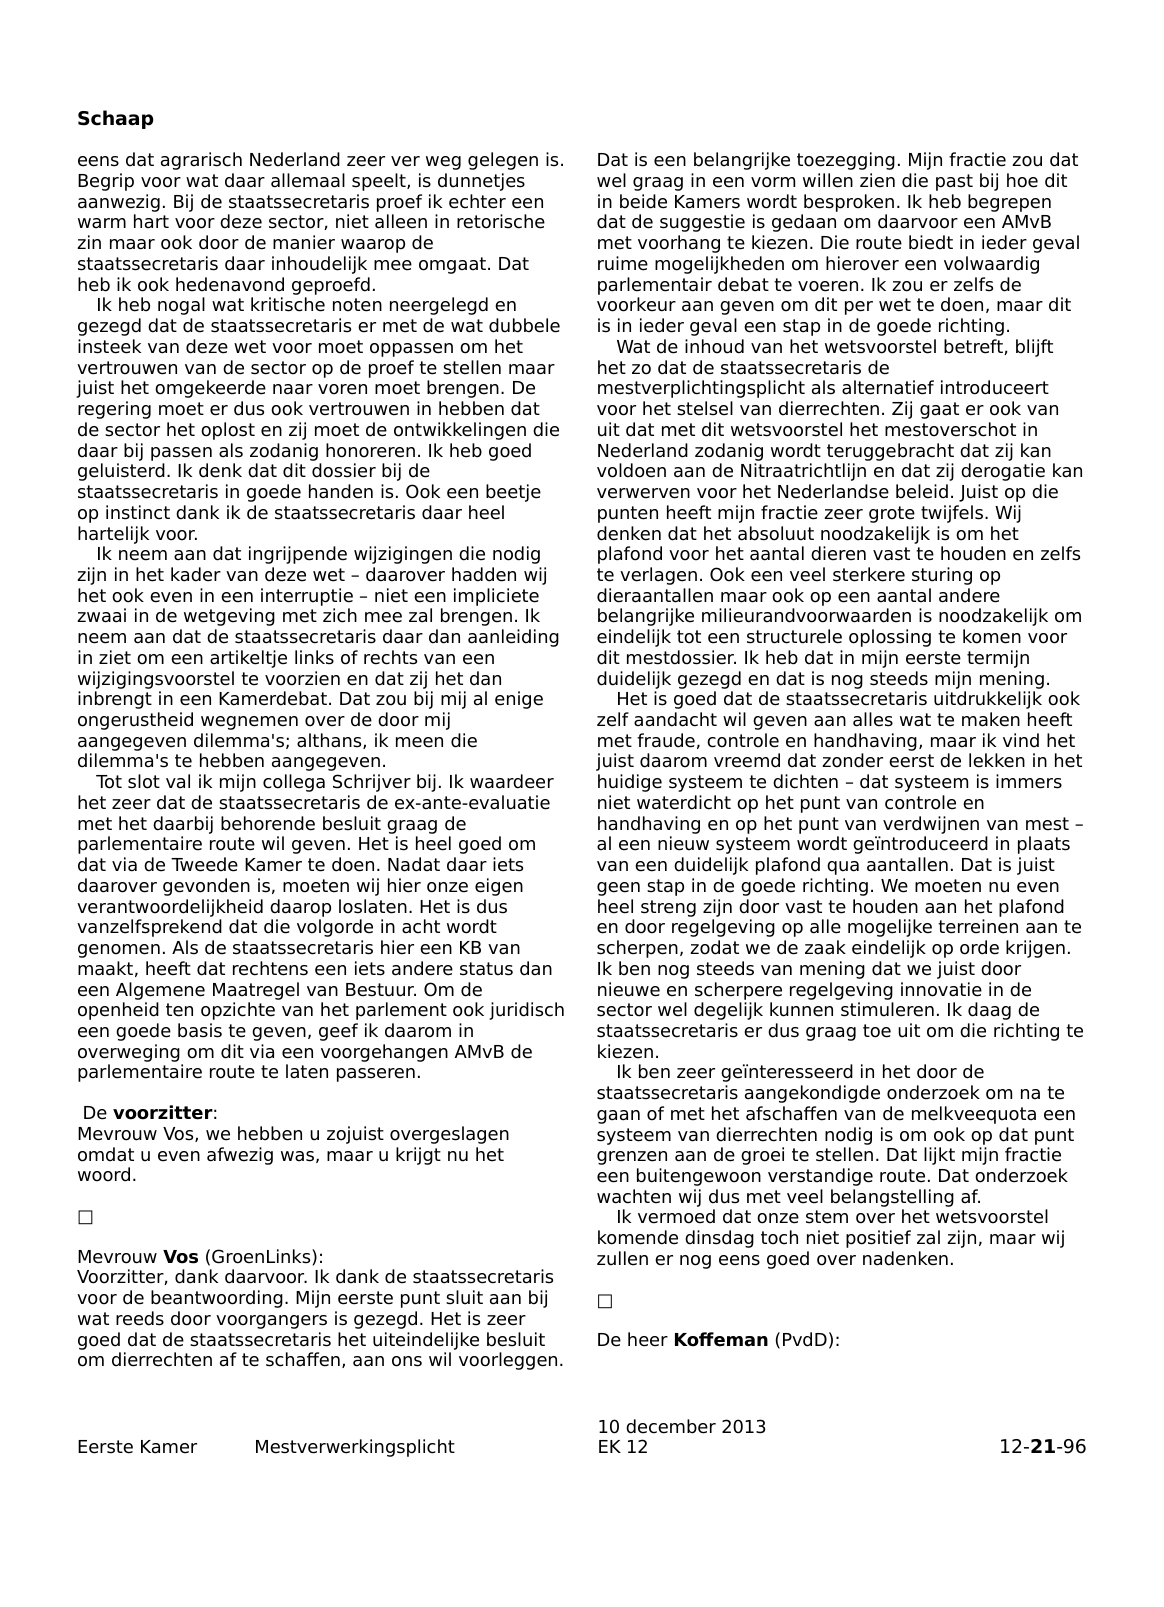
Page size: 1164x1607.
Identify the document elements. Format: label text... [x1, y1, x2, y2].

text Ik ben zeer geïnteresseerd in het door de staatssecretaris aangekondigde onderzoek om na te gaan of met het afschaffen van de melkveequota een systeem van dierrechten nodig is om ook op dat punt grenzen aan de groei te stellen. Dat lijkt mijn fractie een buitengewoon verstandige route. Dat onderzoek wachten wij dus met veel belangstelling af. [596, 1062, 1087, 1207]
text Ik vermoed dat onze stem over het wetsvoorstel komende dinsdag toch niet positief zal zijn, maar wij zullen er nog eens goed over nadenken. [596, 1207, 1087, 1269]
text □ [596, 1289, 1087, 1310]
text Mevrouw Vos (GroenLinks): [77, 1247, 567, 1267]
text Voorzitter, dank daarvoor. Ik dank de staatssecretaris voor de beantwoording. Mijn eerste punt sluit aan bij wat reeds door voorgangers is gezegd. Het is zeer goed dat de staatssecretaris het uiteindelijke besluit om dierrechten af te schaffen, aan ons wil voorleggen. [77, 1267, 567, 1371]
text eens dat agrarisch Nederland zeer ver weg gelegen is. Begrip voor wat daar allemaal speelt, is dunnetjes aanwezig. Bij de staatssecretaris proef ik echter een warm hart voor deze sector, niet alleen in retorische zin maar ook door de manier waarop de staatssecretaris daar inhoudelijk mee omgaat. Dat heb ik ook hedenavond geproefd. [77, 150, 567, 295]
text Dat is een belangrijke toezegging. Mijn fractie zou dat wel graag in een vorm willen zien die past bij hoe dit in beide Kamers wordt besproken. Ik heb begrepen dat de suggestie is gedaan om daarvoor een AMvB met voorhang te kiezen. Die route biedt in ieder geval ruime mogelijkheden om hierover een volwaardig parlementair debat te voeren. Ik zou er zelfs de voorkeur aan geven om dit per wet te doen, maar dit is in ieder geval een stap in de goede richting. [596, 150, 1087, 337]
text Het is goed dat de staatssecretaris uitdrukkelijk ook zelf aandacht wil geven aan alles wat te maken heeft met fraude, controle en handhaving, maar ik vind het juist daarom vreemd dat zonder eerst de lekken in het huidige systeem te dichten – dat systeem is immers niet waterdicht op het punt van controle en handhaving en op het punt van verdwijnen van mest – al een nieuw systeem wordt geïntroduceerd in plaats van een duidelijk plafond qua aantallen. Dat is juist geen stap in de goede richting. We moeten nu even heel streng zijn door vast te houden aan het plafond en door regelgeving op alle mogelijke terreinen aan te scherpen, zodat we de zaak eindelijk op orde krijgen. Ik ben nog steeds van mening dat we juist door nieuwe en scherpere regelgeving innovatie in de sector wel degelijk kunnen stimuleren. Ik daag de staatssecretaris er dus graag toe uit om die richting te kiezen. [596, 689, 1087, 1062]
text □ [77, 1206, 567, 1227]
text Tot slot val ik mijn collega Schrijver bij. Ik waardeer het zeer dat de staatssecretaris de ex-ante-evaluatie met het daarbij behorende besluit graag de parlementaire route wil geven. Het is heel goed om dat via de Tweede Kamer te doen. Nadat daar iets daarover gevonden is, moeten wij hier onze eigen verantwoordelijkheid daarop loslaten. Het is dus vanzelfsprekend dat die volgorde in acht wordt genomen. Als de staatssecretaris hier een KB van maakt, heeft dat rechtens een iets andere status dan een Algemene Maatregel van Bestuur. Om de openheid ten opzichte van het parlement ook juridisch een goede basis te geven, geef ik daarom in overweging om dit via een voorgehangen AMvB de parlementaire route te laten passeren. [77, 772, 567, 1083]
text Mevrouw Vos, we hebben u zojuist overgeslagen omdat u even afwezig was, maar u krijgt nu het woord. [77, 1124, 567, 1186]
text Wat de inhoud van het wetsvoorstel betreft, blijft het zo dat de staatssecretaris de mestverplichtingsplicht als alternatief introduceert voor het stelsel van dierrechten. Zij gaat er ook van uit dat met dit wetsvoorstel het mestoverschot in Nederland zodanig wordt teruggebracht dat zij kan voldoen aan de Nitraatrichtlijn en dat zij derogatie kan verwerven voor het Nederlandse beleid. Juist op die punten heeft mijn fractie zeer grote twijfels. Wij denken dat het absoluut noodzakelijk is om het plafond voor het aantal dieren vast te houden en zelfs te verlagen. Ook een veel sterkere sturing op dieraantallen maar ook op een aantal andere belangrijke milieurandvoorwaarden is noodzakelijk om eindelijk tot een structurele oplossing te komen voor dit mestdossier. Ik heb dat in mijn eerste termijn duidelijk gezegd en dat is nog steeds mijn mening. [596, 337, 1087, 689]
text Ik heb nogal wat kritische noten neergelegd en gezegd dat de staatssecretaris er met de wat dubbele insteek van deze wet voor moet oppassen om het vertrouwen van de sector op de proef te stellen maar juist het omgekeerde naar voren moet brengen. De regering moet er dus ook vertrouwen in hebben dat de sector het oplost en zij moet de ontwikkelingen die daar bij passen als zodanig honoreren. Ik heb goed geluisterd. Ik denk dat dit dossier bij de staatssecretaris in goede handen is. Ook een beetje op instinct dank ik de staatssecretaris daar heel hartelijk voor. [77, 295, 567, 544]
text De heer Koffeman (PvdD): [596, 1330, 1087, 1351]
text Ik neem aan dat ingrijpende wijzigingen die nodig zijn in het kader van deze wet – daarover hadden wij het ook even in een interruptie – niet een impliciete zwaai in de wetgeving met zich mee zal brengen. Ik neem aan dat de staatssecretaris daar dan aanleiding in ziet om een artikeltje links of rechts van een wijzigingsvoorstel te voorzien en dat zij het dan inbrengt in een Kamerdebat. Dat zou bij mij al enige ongerustheid wegnemen over de door mij aangegeven dilemma's; althans, ik meen die dilemma's te hebben aangegeven. [77, 544, 567, 772]
text De voorzitter: [77, 1103, 567, 1124]
